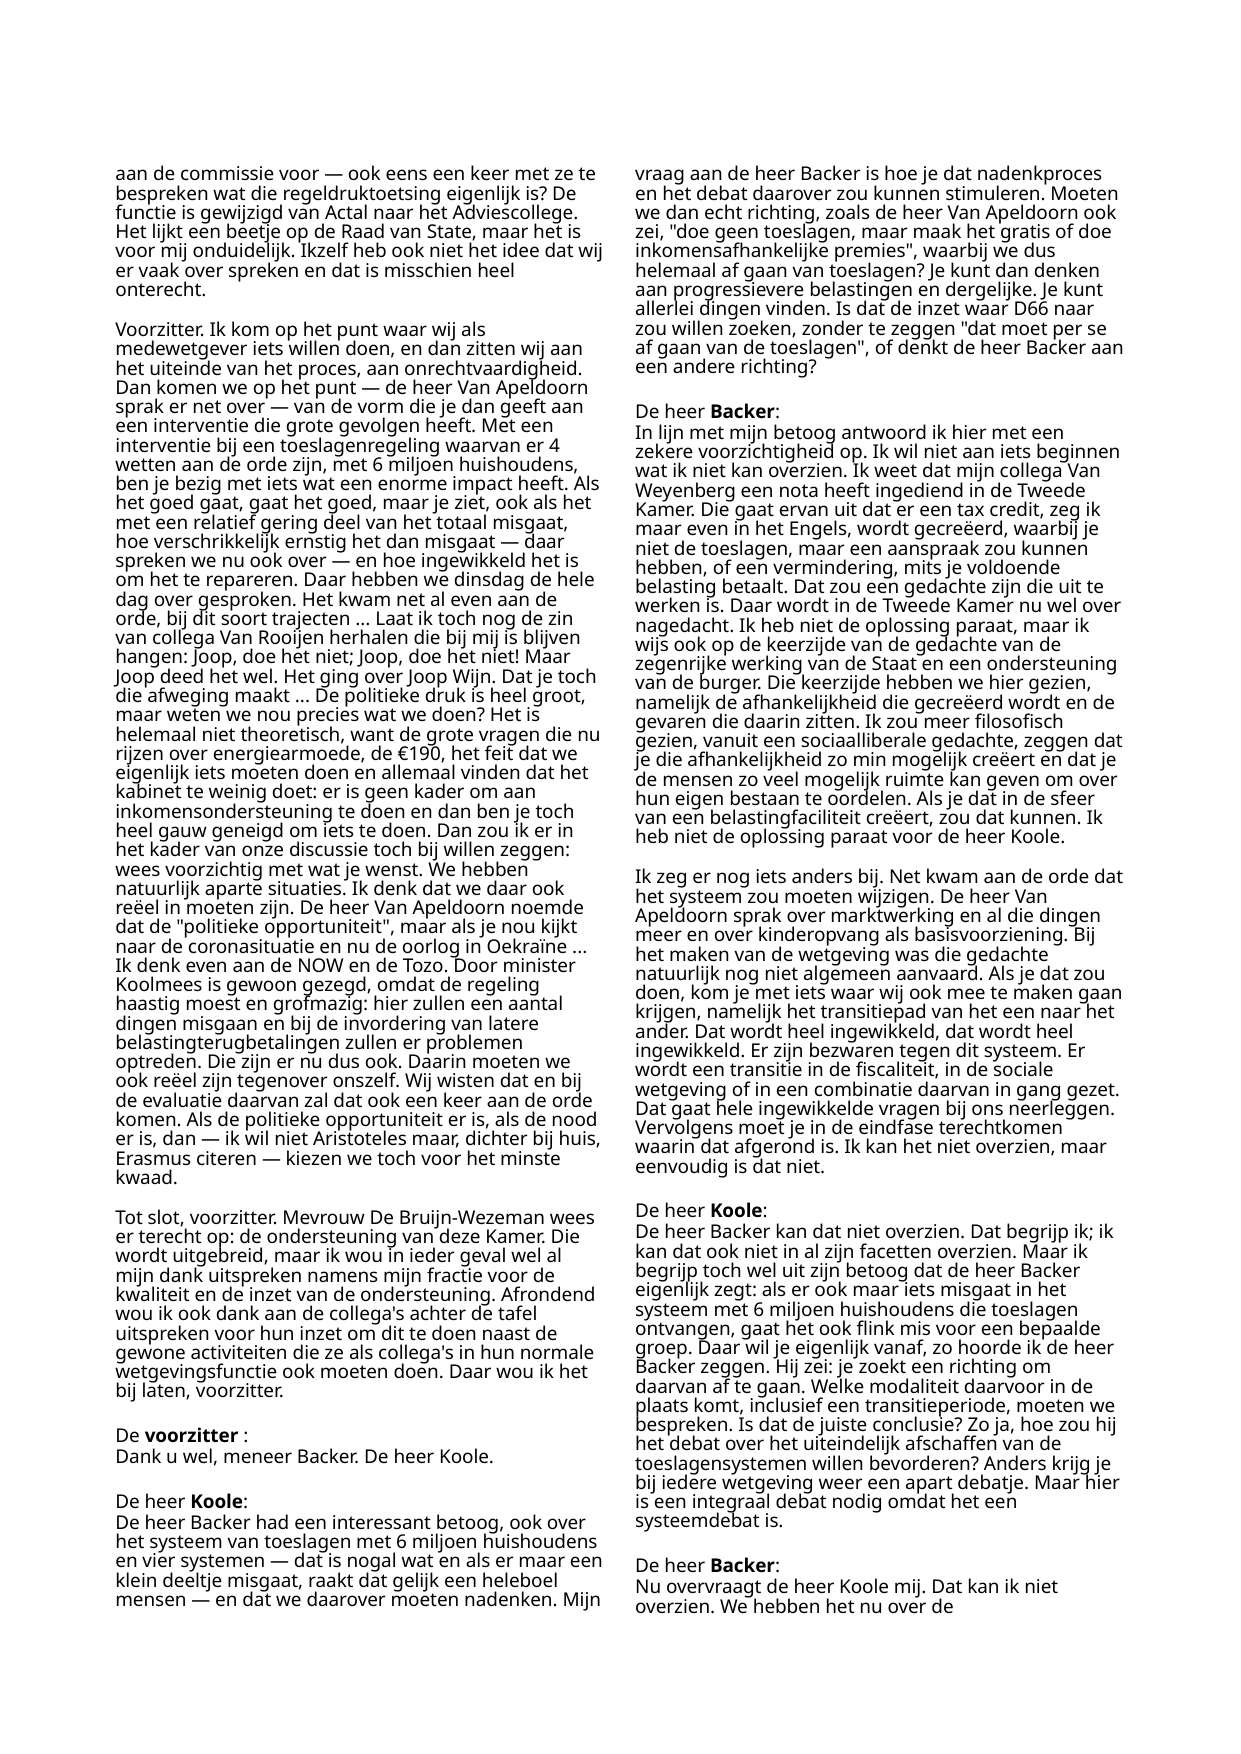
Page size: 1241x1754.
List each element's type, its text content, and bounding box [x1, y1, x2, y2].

text aan de commissie voor — ook eens een keer met ze te bespreken wat die regeldruktoetsing eigenlijk is? De functie is gewijzigd van Actal naar het Adviescollege. Het lijkt een beetje op de Raad van State, maar het is voor mij onduidelijk. Ikzelf heb ook niet het idee dat wij er vaak over spreken en dat is misschien heel onterecht. [115, 165, 605, 300]
text De heer Backer had een interessant betoog, ook over het systeem van toeslagen met 6 miljoen huishoudens en vier systemen — dat is nogal wat en als er maar een klein deeltje misgaat, raakt dat gelijk een heleboel mensen — en dat we daarover moeten nadenken. Mijn [115, 1514, 605, 1610]
text Ik zeg er nog iets anders bij. Net kwam aan de orde dat het systeem zou moeten wijzigen. De heer Van Apeldoorn sprak over marktwerking en al die dingen meer en over kinderopvang als basisvoorziening. Bij het maken van de wetgeving was die gedachte natuurlijk nog niet algemeen aanvaard. Als je dat zou doen, kom je met iets waar wij ook mee te maken gaan krijgen, namelijk het transitiepad van het een naar het ander. Dat wordt heel ingewikkeld, dat wordt heel ingewikkeld. Er zijn bezwaren tegen dit systeem. Er wordt een transitie in de fiscaliteit, in de sociale wetgeving of in een combinatie daarvan in gang gezet. Dat gaat hele ingewikkelde vragen bij ons neerleggen. Vervolgens moet je in de eindfase terechtkomen waarin dat afgerond is. Ik kan het niet overzien, maar eenvoudig is dat niet. [635, 868, 1125, 1177]
text Nu overvraagt de heer Koole mij. Dat kan ik niet overzien. We hebben het nu over de [635, 1578, 1125, 1617]
text De heer Backer: [635, 398, 1125, 424]
text vraag aan de heer Backer is hoe je dat nadenkproces en het debat daarover zou kunnen stimuleren. Moeten we dan echt richting, zoals de heer Van Apeldoorn ook zei, "doe geen toeslagen, maar maak het gratis of doe inkomensafhankelijke premies", waarbij we dus helemaal af gaan van toeslagen? Je kunt dan denken aan progressievere belastingen en dergelijke. Je kunt allerlei dingen vinden. Is dat de inzet waar D66 naar zou willen zoeken, zonder te zeggen "dat moet per se af gaan van de toeslagen", of denkt de heer Backer aan een andere richting? [635, 165, 1125, 377]
text Voorzitter. Ik kom op het punt waar wij als medewetgever iets willen doen, en dan zitten wij aan het uiteinde van het proces, aan onrechtvaardigheid. Dan komen we op het punt — de heer Van Apeldoorn sprak er net over — van de vorm die je dan geeft aan een interventie die grote gevolgen heeft. Met een interventie bij een toeslagenregeling waarvan er 4 wetten aan de orde zijn, met 6 miljoen huishoudens, ben je bezig met iets wat een enorme impact heeft. Als het goed gaat, gaat het goed, maar je ziet, ook als het met een relatief gering deel van het totaal misgaat, hoe verschrikkelijk ernstig het dan misgaat — daar spreken we nu ook over — en hoe ingewikkeld het is om het te repareren. Daar hebben we dinsdag de hele dag over gesproken. Het kwam net al even aan de orde, bij dit soort trajecten ... Laat ik toch nog de zin van collega Van Rooijen herhalen die bij mij is blijven hangen: Joop, doe het niet; Joop, doe het niet! Maar Joop deed het wel. Het ging over Joop Wijn. Dat je toch die afweging maakt ... De politieke druk is heel groot, maar weten we nou precies wat we doen? Het is helemaal niet theoretisch, want de grote vragen die nu rijzen over energiearmoede, de €190, het feit dat we eigenlijk iets moeten doen en allemaal vinden dat het kabinet te weinig doet: er is geen kader om aan inkomensondersteuning te doen en dan ben je toch heel gauw geneigd om iets te doen. Dan zou ik er in het kader van onze discussie toch bij willen zeggen: wees voorzichtig met wat je wenst. We hebben natuurlijk aparte situaties. Ik denk dat we daar ook reëel in moeten zijn. De heer Van Apeldoorn noemde dat de "politieke opportuniteit", maar als je nou kijkt naar de coronasituatie en nu de oorlog in Oekraïne ... Ik denk even aan de NOW en de Tozo. Door minister Koolmees is gewoon gezegd, omdat de regeling haastig moest en grofmazig: hier zullen een aantal dingen misgaan en bij de invordering van latere belastingterugbetalingen zullen er problemen optreden. Die zijn er nu dus ook. Daarin moeten we ook reëel zijn tegenover onszelf. Wij wisten dat en bij de evaluatie daarvan zal dat ook een keer aan de orde komen. Als de politieke opportuniteit er is, als de nood er is, dan — ik wil niet Aristoteles maar, dichter bij huis, Erasmus citeren — kiezen we toch voor het minste kwaad. [115, 321, 605, 1188]
text De heer Backer: [635, 1553, 1125, 1578]
text In lijn met mijn betoog antwoord ik hier met een zekere voorzichtigheid op. Ik wil niet aan iets beginnen wat ik niet kan overzien. Ik weet dat mijn collega Van Weyenberg een nota heeft ingediend in de Tweede Kamer. Die gaat ervan uit dat er een tax credit, zeg ik maar even in het Engels, wordt gecreëerd, waarbij je niet de toeslagen, maar een aanspraak zou kunnen hebben, of een vermindering, mits je voldoende belasting betaalt. Dat zou een gedachte zijn die uit te werken is. Daar wordt in de Tweede Kamer nu wel over nagedacht. Ik heb niet de oplossing paraat, maar ik wijs ook op de keerzijde van de gedachte van de zegenrijke werking van de Staat en een ondersteuning van de burger. Die keerzijde hebben we hier gezien, namelijk de afhankelijkheid die gecreëerd wordt en de gevaren die daarin zitten. Ik zou meer filosofisch gezien, vanuit een sociaalliberale gedachte, zeggen dat je die afhankelijkheid zo min mogelijk creëert en dat je de mensen zo veel mogelijk ruimte kan geven om over hun eigen bestaan te oordelen. Als je dat in de sfeer van een belastingfaciliteit creëert, zou dat kunnen. Ik heb niet de oplossing paraat voor de heer Koole. [635, 424, 1125, 848]
text De voorzitter : [115, 1422, 605, 1448]
text Dank u wel, meneer Backer. De heer Koole. [115, 1448, 605, 1467]
text De heer Koole: [115, 1488, 605, 1514]
text De heer Koole: [635, 1198, 1125, 1223]
text De heer Backer kan dat niet overzien. Dat begrijp ik; ik kan dat ook niet in al zijn facetten overzien. Maar ik begrijp toch wel uit zijn betoog dat de heer Backer eigenlijk zegt: als er ook maar iets misgaat in het systeem met 6 miljoen huishoudens die toeslagen ontvangen, gaat het ook flink mis voor een bepaalde groep. Daar wil je eigenlijk vanaf, zo hoorde ik de heer Backer zeggen. Hij zei: je zoekt een richting om daarvan af te gaan. Welke modaliteit daarvoor in de plaats komt, inclusief een transitieperiode, moeten we bespreken. Is dat de juiste conclusie? Zo ja, hoe zou hij het debat over het uiteindelijk afschaffen van de toeslagensystemen willen bevorderen? Anders krijg je bij iedere wetgeving weer een apart debatje. Maar hier is een integraal debat nodig omdat het een systeemdebat is. [635, 1223, 1125, 1532]
text Tot slot, voorzitter. Mevrouw De Bruijn-Wezeman wees er terecht op: de ondersteuning van deze Kamer. Die wordt uitgebreid, maar ik wou in ieder geval wel al mijn dank uitspreken namens mijn fractie voor de kwaliteit en de inzet van de ondersteuning. Afrondend wou ik ook dank aan de collega's achter de tafel uitspreken voor hun inzet om dit te doen naast de gewone activiteiten die ze als collega's in hun normale wetgevingsfunctie ook moeten doen. Daar wou ik het bij laten, voorzitter. [115, 1209, 605, 1402]
